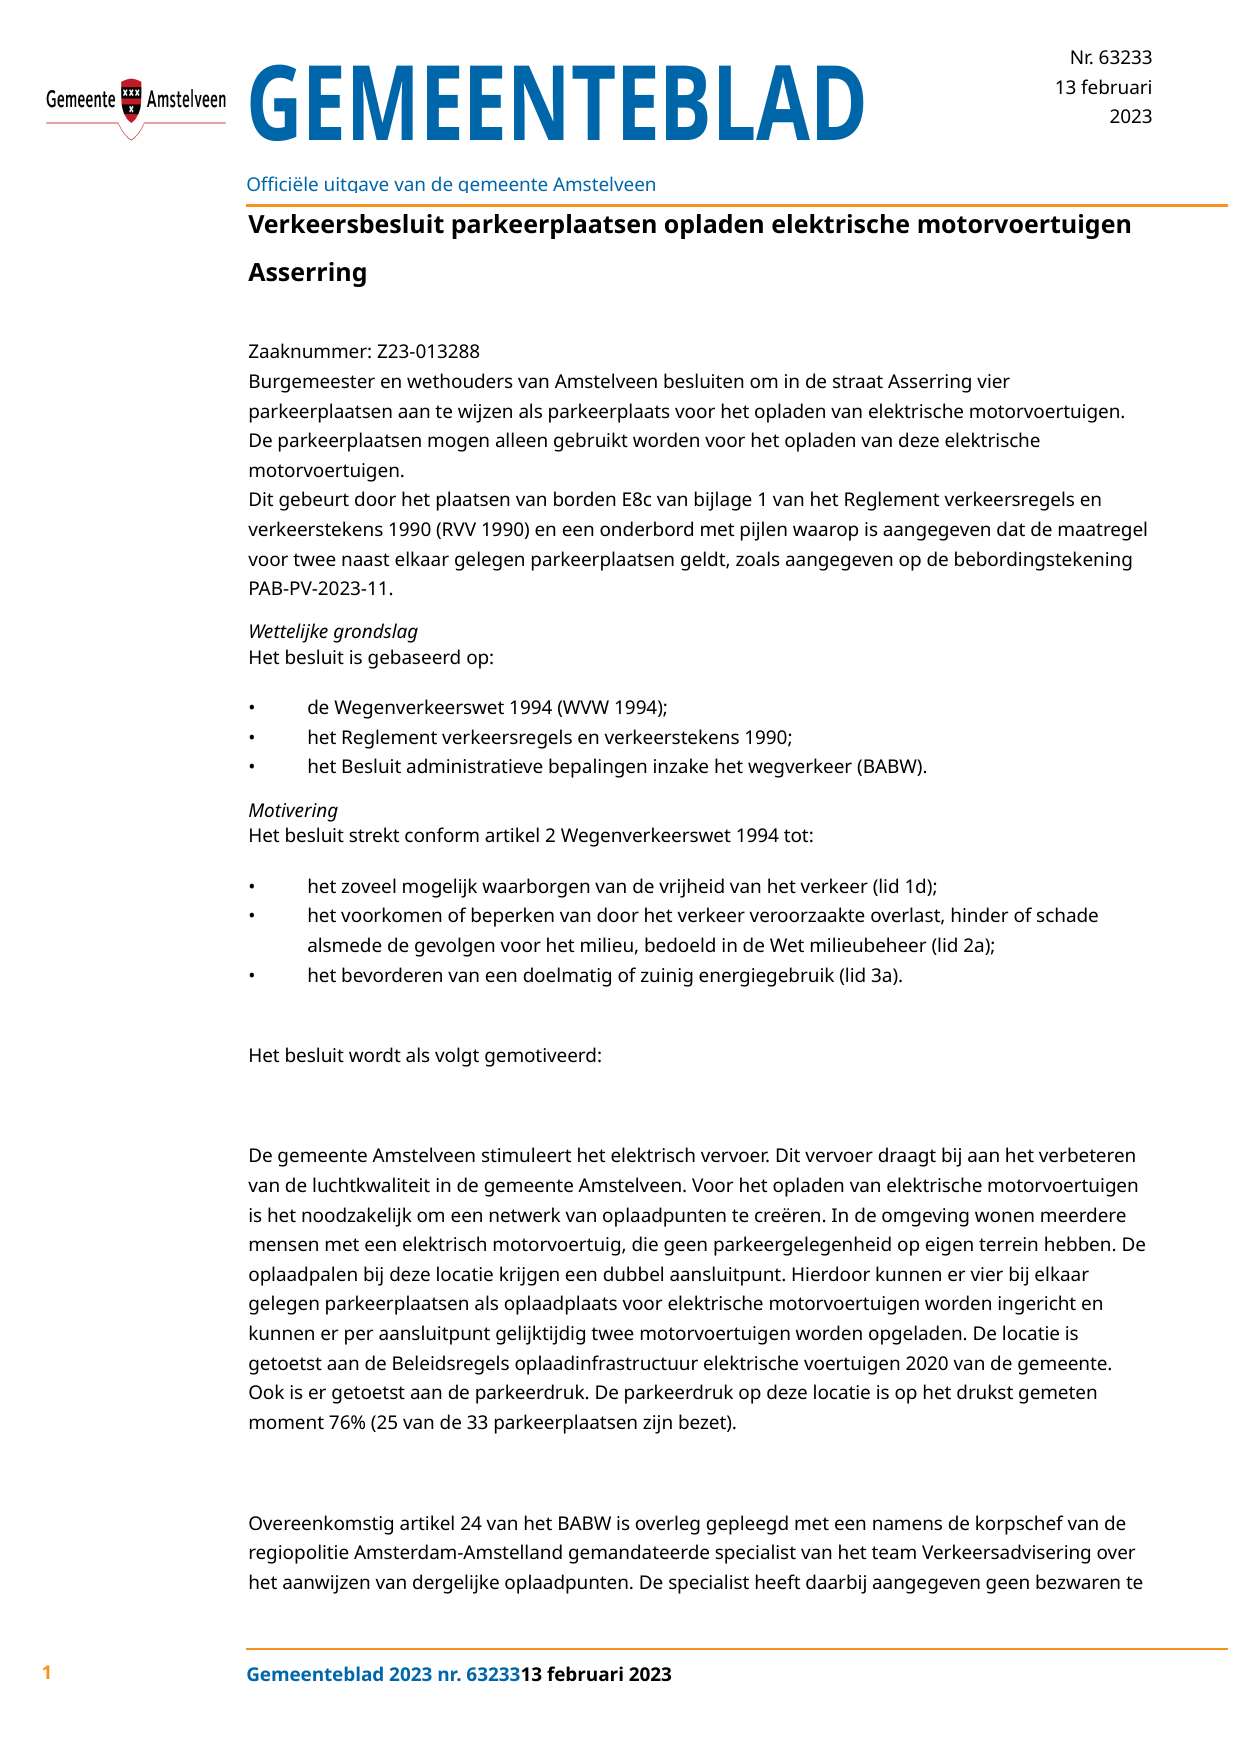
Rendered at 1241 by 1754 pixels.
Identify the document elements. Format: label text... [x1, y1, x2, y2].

text Verkeersbesluit parkeerplaatsen opladen elektrische motorvoertuigen Asserring [248, 207, 1152, 288]
list het voorkomen of beperken van door het verkeer veroorzaakte overlast, hinder of schade alsmede de gevolgen voor het milieu, bedoeld in de Wet milieubeheer (lid 2a); [248, 903, 1152, 958]
list de Wegenverkeerswet 1994 (WVW 1994); [248, 694, 1152, 720]
text De gemeente Amstelveen stimuleert het elektrisch vervoer. Dit vervoer draagt bij aan het verbeteren van de luchtkwaliteit in de gemeente Amstelveen. Voor het opladen van elektrische motorvoertuigen is het noodzakelijk om een netwerk van oplaadpunten te creëren. In de omgeving wonen meerdere mensen met een elektrisch motorvoertuig, die geen parkeergelegenheid op eigen terrein hebben. De oplaadpalen bij deze locatie krijgen een dubbel aansluitpunt. Hierdoor kunnen er vier bij elkaar gelegen parkeerplaatsen als oplaadplaats voor elektrische motorvoertuigen worden ingericht en kunnen er per aansluitpunt gelijktijdig twee motorvoertuigen worden opgeladen. De locatie is getoetst aan de Beleidsregels oplaadinfrastructuur elektrische voertuigen 2020 van de gemeente. Ook is er getoetst aan de parkeerdruk. De parkeerdruk op deze locatie is op het drukst gemeten moment 76% (25 van de 33 parkeerplaatsen zijn bezet). [248, 1143, 1152, 1434]
text Zaaknummer: Z23-013288 [248, 339, 1152, 364]
text Overeenkomstig artikel 24 van het BABW is overleg gepleegd met een namens de korpschef van de regiopolitie Amsterdam-Amstelland gemandateerde specialist van het team Verkeersadvisering over het aanwijzen van dergelijke oplaadpunten. De specialist heeft daarbij aangegeven geen bezwaren te [248, 1510, 1152, 1594]
text Motivering [248, 797, 1152, 823]
text Dit gebeurt door het plaatsen van borden E8c van bijlage 1 van het Reglement verkeersregels en verkeerstekens 1990 (RVV 1990) en een onderbord met pijlen waarop is aangegeven dat de maatregel voor twee naast elkaar gelegen parkeerplaatsen geldt, zoals aangegeven op de bebordingstekening PAB-PV-2023-11. [248, 487, 1152, 601]
list het zoveel mogelijk waarborgen van de vrijheid van het verkeer (lid 1d); [248, 873, 1152, 899]
picture [41, 47, 231, 172]
text Burgemeester en wethouders van Amstelveen besluiten om in de straat Asserring vier parkeerplaatsen aan te wijzen als parkeerplaats voor het opladen van elektrische motorvoertuigen. De parkeerplaatsen mogen alleen gebruikt worden voor het opladen van deze elektrische motorvoertuigen. [248, 368, 1152, 483]
text Het besluit is gebaseerd op: [248, 644, 1152, 670]
list het Reglement verkeersregels en verkeerstekens 1990; [248, 724, 1152, 750]
text Wettelijke grondslag [248, 618, 1152, 644]
text Het besluit wordt als volgt gemotiveerd: [248, 1042, 1152, 1067]
text Het besluit strekt conform artikel 2 Wegenverkeerswet 1994 tot: [248, 823, 1152, 848]
list het Besluit administratieve bepalingen inzake het wegverkeer (BABW). [248, 754, 1152, 779]
list het bevorderen van een doelmatig of zuinig energiegebruik (lid 3a). [248, 962, 1152, 987]
